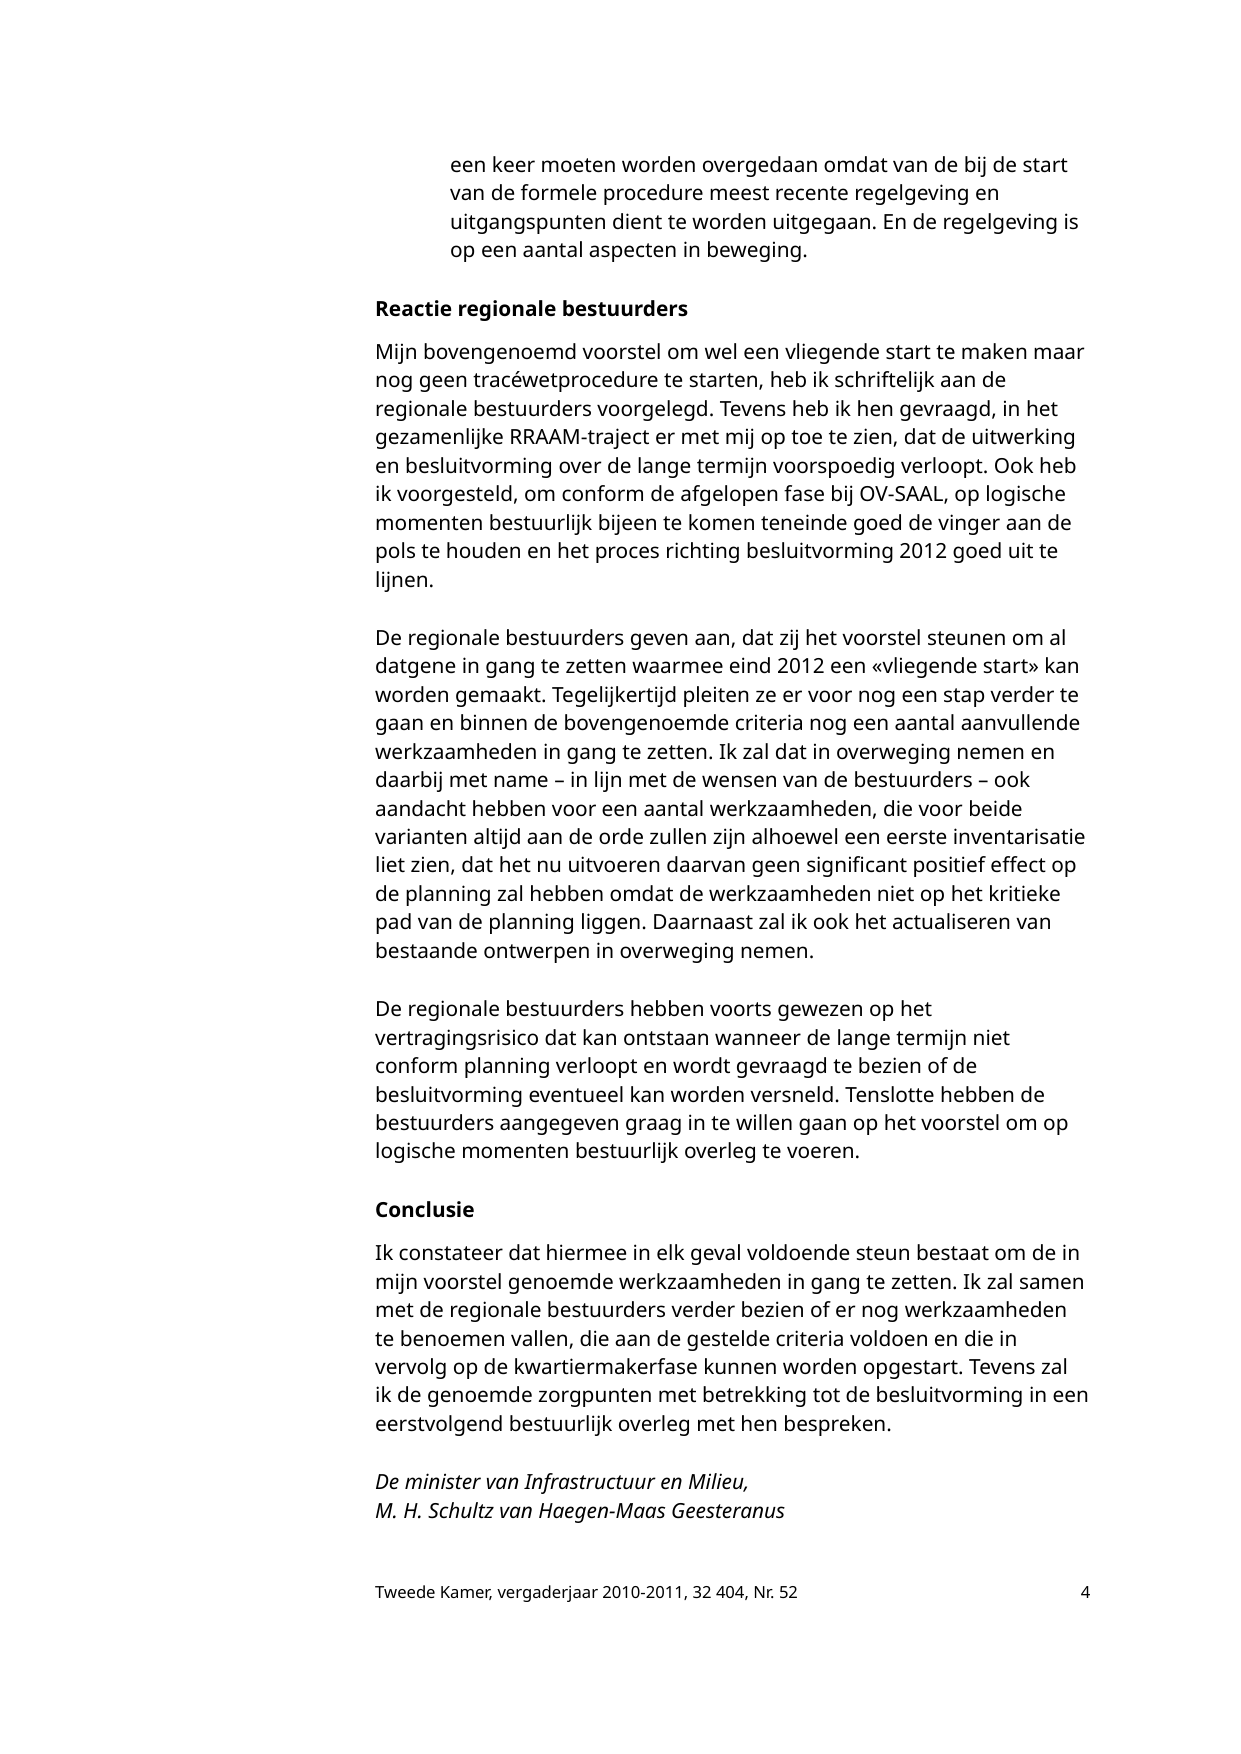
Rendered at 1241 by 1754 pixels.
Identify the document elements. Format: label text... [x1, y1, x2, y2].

list een keer moeten worden overgedaan omdat van de bij de start van de formele procedure meest recente regelgeving en uitgangspunten dient te worden uitgegaan. En de regelgeving is op een aantal aspecten in beweging. [375, 150, 1090, 264]
text De regionale bestuurders geven aan, dat zij het voorstel steunen om al datgene in gang te zetten waarmee eind 2012 een «vliegende start» kan worden gemaakt. Tegelijkertijd pleiten ze er voor nog een stap verder te gaan en binnen de bovengenoemde criteria nog een aantal aanvullende werkzaamheden in gang te zetten. Ik zal dat in overweging nemen en daarbij met name – in lijn met de wensen van de bestuurders – ook aandacht hebben voor een aantal werkzaamheden, die voor beide varianten altijd aan de orde zullen zijn alhoewel een eerste inventarisatie liet zien, dat het nu uitvoeren daarvan geen significant positief effect op de planning zal hebben omdat de werkzaamheden niet op het kritieke pad van de planning liggen. Daarnaast zal ik ook het actualiseren van bestaande ontwerpen in overweging nemen. [375, 623, 1090, 964]
text Conclusie [375, 1195, 1090, 1223]
text De minister van Infrastructuur en Milieu, [375, 1467, 1090, 1496]
text M. H. Schultz van Haegen-Maas Geesteranus [375, 1496, 1090, 1524]
text Mijn bovengenoemd voorstel om wel een vliegende start te maken maar nog geen tracéwetprocedure te starten, heb ik schriftelijk aan de regionale bestuurders voorgelegd. Tevens heb ik hen gevraagd, in het gezamenlijke RRAAM-traject er met mij op toe te zien, dat de uitwerking en besluitvorming over de lange termijn voorspoedig verloopt. Ook heb ik voorgesteld, om conform de afgelopen fase bij OV-SAAL, op logische momenten bestuurlijk bijeen te komen teneinde goed de vinger aan de pols te houden en het proces richting besluitvorming 2012 goed uit te lijnen. [375, 337, 1090, 593]
text Reactie regionale bestuurders [375, 294, 1090, 322]
text Ik constateer dat hiermee in elk geval voldoende steun bestaat om de in mijn voorstel genoemde werkzaamheden in gang te zetten. Ik zal samen met de regionale bestuurders verder bezien of er nog werkzaamheden te benoemen vallen, die aan de gestelde criteria voldoen en die in vervolg op de kwartiermakerfase kunnen worden opgestart. Tevens zal ik de genoemde zorgpunten met betrekking tot de besluitvorming in een eerstvolgend bestuurlijk overleg met hen bespreken. [375, 1238, 1090, 1437]
text De regionale bestuurders hebben voorts gewezen op het vertragingsrisico dat kan ontstaan wanneer de lange termijn niet conform planning verloopt en wordt gevraagd te bezien of de besluitvorming eventueel kan worden versneld. Tenslotte hebben de bestuurders aangegeven graag in te willen gaan op het voorstel om op logische momenten bestuurlijk overleg te voeren. [375, 994, 1090, 1165]
